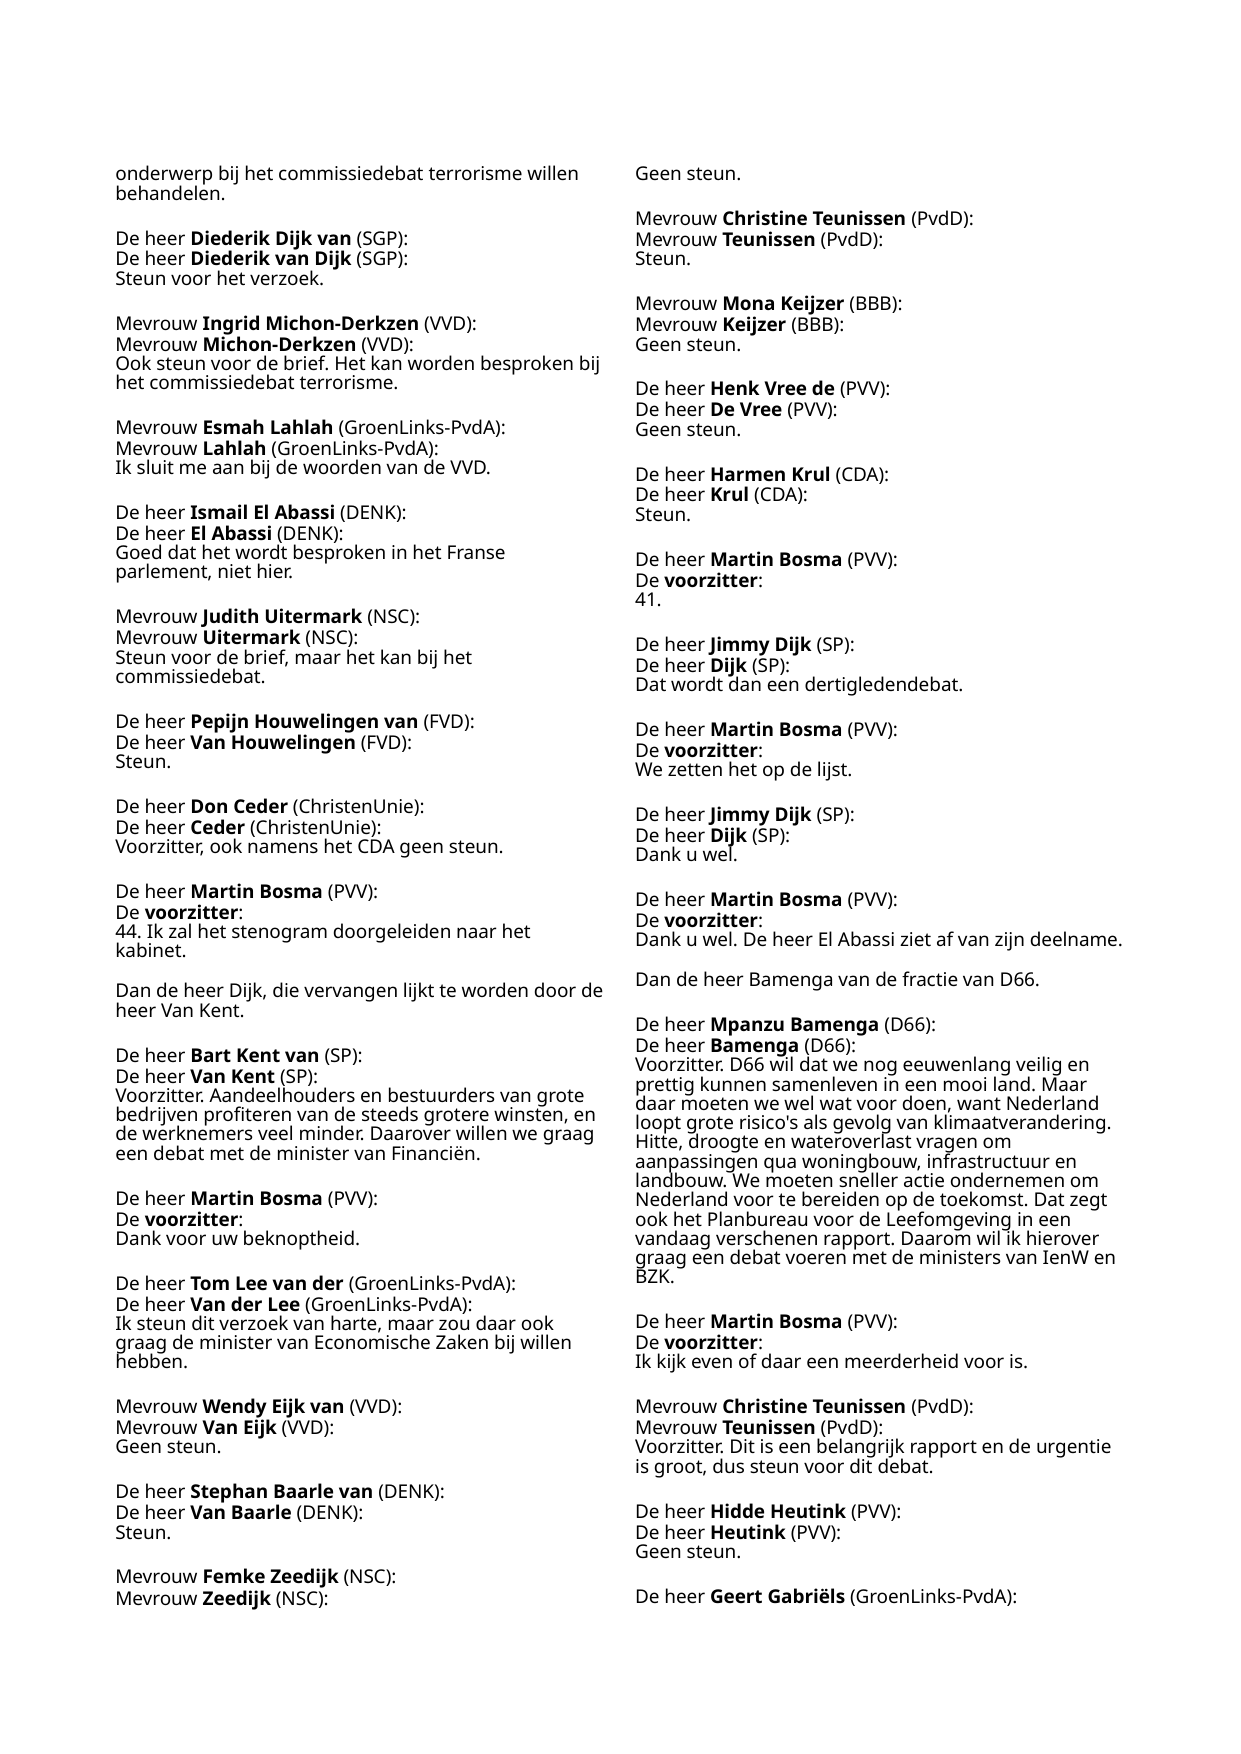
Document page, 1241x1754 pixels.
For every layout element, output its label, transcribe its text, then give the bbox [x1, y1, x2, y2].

text De heer De Vree (PVV): [635, 401, 1125, 421]
text 41. [635, 591, 1125, 610]
text De heer Stephan Baarle van (DENK): [115, 1479, 605, 1504]
text De heer Van der Lee (GroenLinks-PvdA): [115, 1296, 605, 1315]
text Goed dat het wordt besproken in het Franse parlement, niet hier. [115, 544, 605, 583]
text De heer Martin Bosma (PVV): [115, 1185, 605, 1211]
text De heer Bart Kent van (SP): [115, 1042, 605, 1068]
text De heer Dijk (SP): [635, 657, 1125, 676]
text De heer Geert Gabriëls (GroenLinks-PvdA): [635, 1583, 1125, 1609]
text De voorzitter: [635, 742, 1125, 761]
text Mevrouw Esmah Lahlah (GroenLinks-PvdA): [115, 414, 605, 440]
text De heer Van Kent (SP): [115, 1068, 605, 1087]
text De heer Henk Vree de (PVV): [635, 376, 1125, 401]
text Mevrouw Teunissen (PvdD): [635, 1419, 1125, 1438]
text De heer Krul (CDA): [635, 486, 1125, 506]
text Ik steun dit verzoek van harte, maar zou daar ook graag de minister van Economische Zaken bij willen hebben. [115, 1315, 605, 1373]
text De voorzitter: [115, 904, 605, 923]
text Ik sluit me aan bij de woorden van de VVD. [115, 459, 605, 478]
text Dan de heer Bamenga van de fractie van D66. [635, 971, 1125, 991]
text Mevrouw Teunissen (PvdD): [635, 231, 1125, 250]
text Mevrouw Judith Uitermark (NSC): [115, 604, 605, 629]
text De heer Hidde Heutink (PVV): [635, 1498, 1125, 1524]
text Mevrouw Mona Keijzer (BBB): [635, 291, 1125, 316]
text De heer Harmen Krul (CDA): [635, 461, 1125, 486]
text De heer Van Baarle (DENK): [115, 1504, 605, 1524]
text 44. Ik zal het stenogram doorgeleiden naar het kabinet. [115, 923, 605, 962]
text Steun. [115, 1524, 605, 1543]
text De heer Tom Lee van der (GroenLinks-PvdA): [115, 1270, 605, 1296]
text Steun. [115, 753, 605, 772]
text Voorzitter. Aandeelhouders en bestuurders van grote bedrijven profiteren van de steeds grotere winsten, en de werknemers veel minder. Daarover willen we graag een debat met de minister van Financiën. [115, 1087, 605, 1164]
text Ik kijk even of daar een meerderheid voor is. [635, 1353, 1125, 1373]
text Mevrouw Femke Zeedijk (NSC): [115, 1564, 605, 1589]
text Mevrouw Wendy Eijk van (VVD): [115, 1393, 605, 1419]
text De voorzitter: [635, 572, 1125, 591]
text De heer Ceder (ChristenUnie): [115, 819, 605, 838]
text De heer Don Ceder (ChristenUnie): [115, 793, 605, 819]
text Dan de heer Dijk, die vervangen lijkt te worden door de heer Van Kent. [115, 982, 605, 1021]
text De heer Pepijn Houwelingen van (FVD): [115, 708, 605, 734]
text Mevrouw Michon-Derkzen (VVD): [115, 336, 605, 355]
text Dank u wel. [635, 846, 1125, 865]
text We zetten het op de lijst. [635, 761, 1125, 780]
text Dank voor uw beknoptheid. [115, 1230, 605, 1249]
text De heer Martin Bosma (PVV): [635, 886, 1125, 912]
text De heer Diederik Dijk van (SGP): [115, 225, 605, 250]
text Geen steun. [635, 336, 1125, 355]
text De heer Heutink (PVV): [635, 1524, 1125, 1543]
text Dank u wel. De heer El Abassi ziet af van zijn deelname. [635, 931, 1125, 951]
text Voorzitter. D66 wil dat we nog eeuwenlang veilig en prettig kunnen samenleven in een mooi land. Maar daar moeten we wel wat voor doen, want Nederland loopt grote risico's als gevolg van klimaatverandering. Hitte, droogte en wateroverlast vragen om aanpassingen qua woningbouw, infrastructuur en landbouw. We moeten sneller actie ondernemen om Nederland voor te bereiden op de toekomst. Dat zegt ook het Planbureau voor de Leefomgeving in een vandaag verschenen rapport. Daarom wil ik hierover graag een debat voeren met de ministers van IenW en BZK. [635, 1056, 1125, 1288]
text Geen steun. [635, 165, 1125, 184]
text De heer Jimmy Dijk (SP): [635, 801, 1125, 827]
text Geen steun. [635, 421, 1125, 440]
text Mevrouw Keijzer (BBB): [635, 316, 1125, 336]
text De heer Ismail El Abassi (DENK): [115, 499, 605, 525]
text Steun voor het verzoek. [115, 270, 605, 289]
text Geen steun. [635, 1543, 1125, 1562]
text De heer Bamenga (D66): [635, 1037, 1125, 1056]
text Mevrouw Van Eijk (VVD): [115, 1419, 605, 1438]
text Geen steun. [115, 1438, 605, 1458]
text Mevrouw Uitermark (NSC): [115, 629, 605, 649]
text Voorzitter, ook namens het CDA geen steun. [115, 838, 605, 857]
text Mevrouw Zeedijk (NSC): [115, 1589, 605, 1609]
text De heer Martin Bosma (PVV): [635, 546, 1125, 572]
text Ook steun voor de brief. Het kan worden besproken bij het commissiedebat terrorisme. [115, 355, 605, 393]
text Voorzitter. Dit is een belangrijk rapport en de urgentie is groot, dus steun voor dit debat. [635, 1438, 1125, 1477]
text De heer Mpanzu Bamenga (D66): [635, 1011, 1125, 1037]
text De heer El Abassi (DENK): [115, 525, 605, 544]
text Mevrouw Christine Teunissen (PvdD): [635, 205, 1125, 231]
text Mevrouw Lahlah (GroenLinks-PvdA): [115, 440, 605, 459]
text Mevrouw Christine Teunissen (PvdD): [635, 1393, 1125, 1419]
text De voorzitter: [635, 912, 1125, 931]
text De heer Martin Bosma (PVV): [635, 1308, 1125, 1334]
text Steun. [635, 250, 1125, 270]
text De voorzitter: [635, 1334, 1125, 1353]
text De heer Martin Bosma (PVV): [635, 716, 1125, 742]
text Steun voor de brief, maar het kan bij het commissiedebat. [115, 649, 605, 687]
text De heer Dijk (SP): [635, 827, 1125, 846]
text onderwerp bij het commissiedebat terrorisme willen behandelen. [115, 165, 605, 204]
text Steun. [635, 506, 1125, 525]
text De voorzitter: [115, 1211, 605, 1230]
text Dat wordt dan een dertigledendebat. [635, 676, 1125, 695]
text De heer Martin Bosma (PVV): [115, 878, 605, 904]
text De heer Diederik van Dijk (SGP): [115, 250, 605, 270]
text De heer Jimmy Dijk (SP): [635, 631, 1125, 657]
text Mevrouw Ingrid Michon-Derkzen (VVD): [115, 310, 605, 336]
text De heer Van Houwelingen (FVD): [115, 734, 605, 753]
